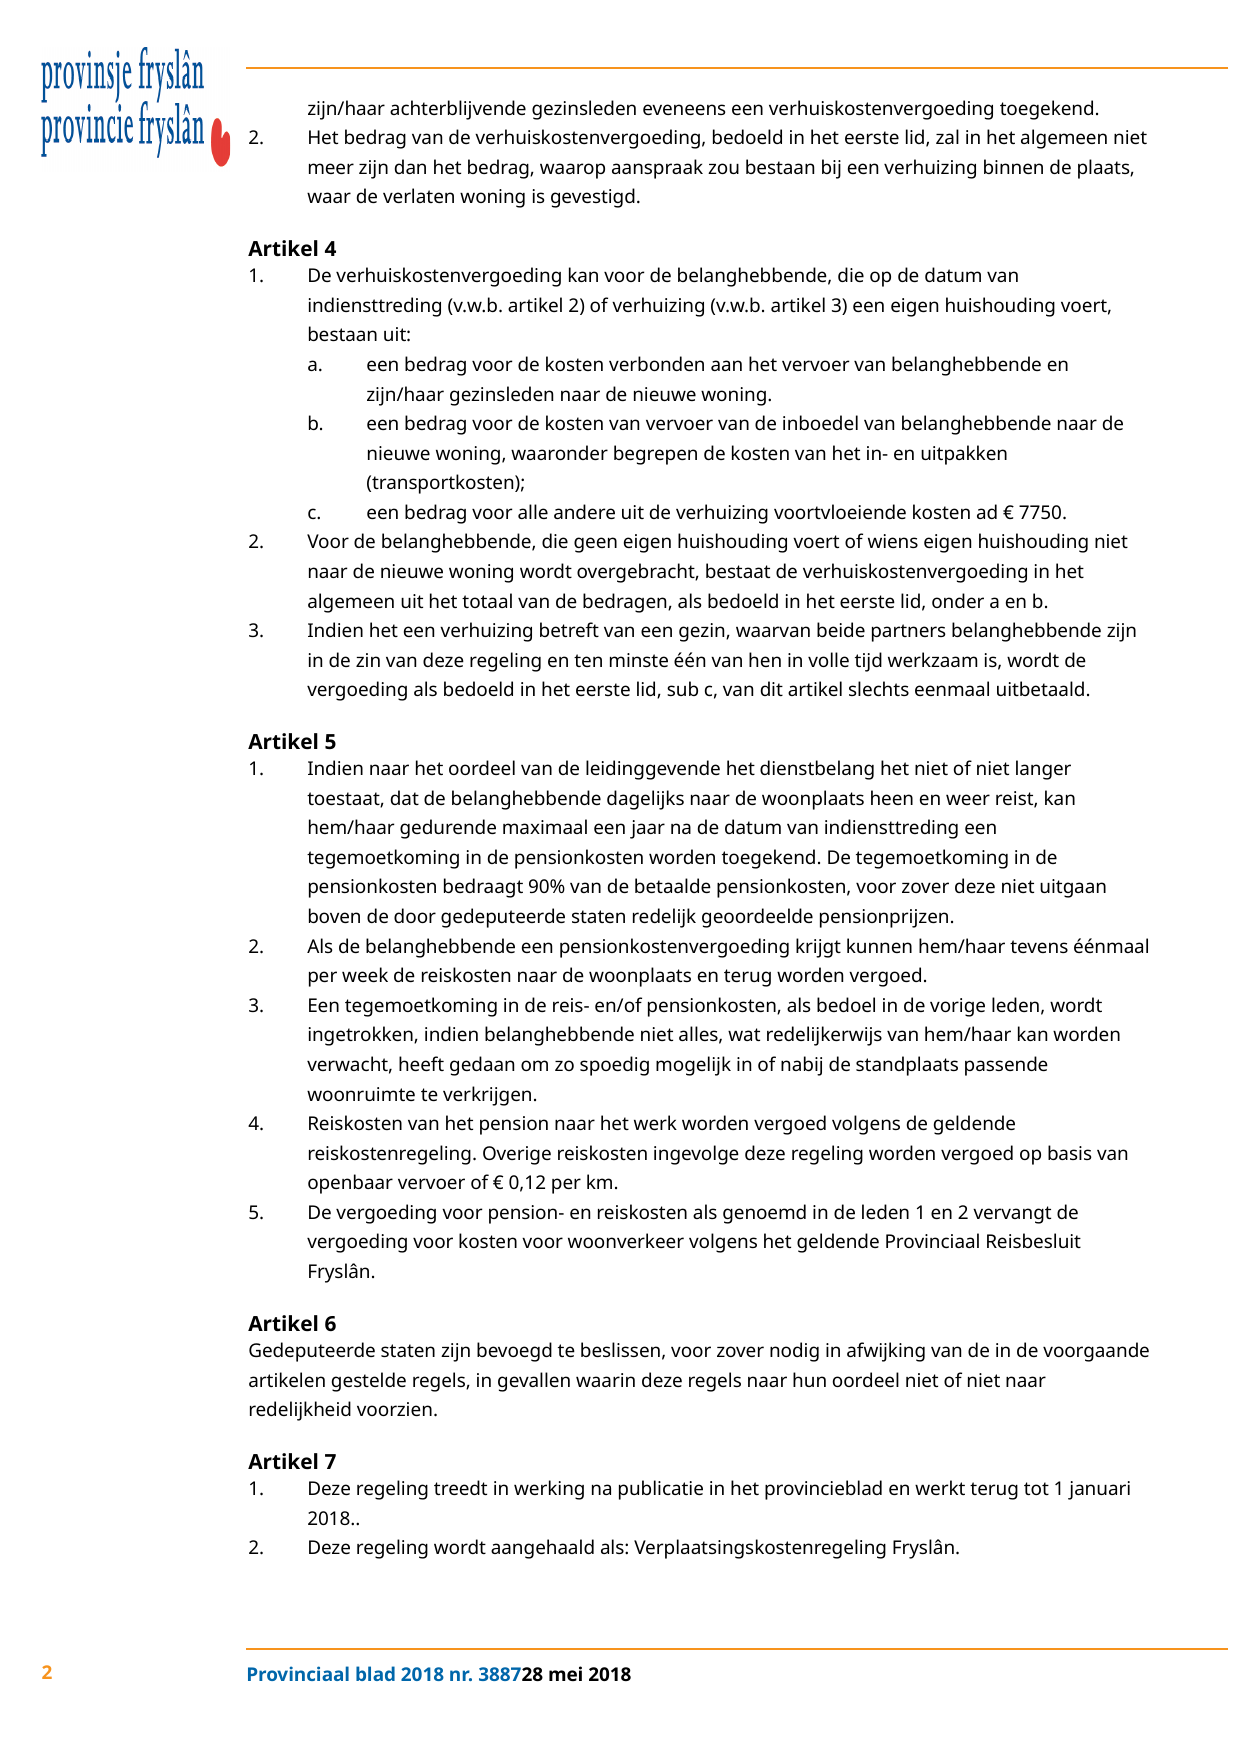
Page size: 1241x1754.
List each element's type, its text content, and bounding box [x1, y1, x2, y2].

text Artikel 7 [248, 1447, 1152, 1475]
picture [41, 47, 231, 172]
list Reiskosten van het pension naar het werk worden vergoed volgens de geldende reiskostenregeling. Overige reiskosten ingevolge deze regeling worden vergoed op basis van openbaar vervoer of € 0,12 per km. [248, 1110, 1152, 1195]
list Het bedrag van de verhuiskostenvergoeding, bedoeld in het eerste lid, zal in het algemeen niet meer zijn dan het bedrag, waarop aanspraak zou bestaan bij een verhuizing binnen de plaats, waar de verlaten woning is gevestigd. [248, 124, 1152, 209]
list Een tegemoetkoming in de reis- en/of pensionkosten, als bedoel in de vorige leden, wordt ingetrokken, indien belanghebbende niet alles, wat redelijkerwijs van hem/haar kan worden verwacht, heeft gedaan om zo spoedig mogelijk in of nabij de standplaats passende woonruimte te verkrijgen. [248, 992, 1152, 1107]
text Artikel 5 [248, 727, 1152, 755]
list een bedrag voor de kosten van vervoer van de inboedel van belanghebbende naar de nieuwe woning, waaronder begrepen de kosten van het in- en uitpakken (transportkosten); [307, 410, 1152, 495]
list een bedrag voor alle andere uit de verhuizing voortvloeiende kosten ad € 7750. [307, 499, 1152, 525]
text Artikel 6 [248, 1309, 1152, 1337]
list Indien het een verhuizing betreft van een gezin, waarvan beide partners belanghebbende zijn in de zin van deze regeling en ten minste één van hen in volle tijd werkzaam is, wordt de vergoeding als bedoeld in het eerste lid, sub c, van dit artikel slechts eenmaal uitbetaald. [248, 617, 1152, 702]
list Deze regeling wordt aangehaald als: Verplaatsingskostenregeling Fryslân. [248, 1534, 1152, 1560]
text Gedeputeerde staten zijn bevoegd te beslissen, voor zover nodig in afwijking van de in de voorgaande artikelen gestelde regels, in gevallen waarin deze regels naar hun oordeel niet of niet naar redelijkheid voorzien. [248, 1337, 1152, 1422]
list Deze regeling treedt in werking na publicatie in het provincieblad en werkt terug tot 1 januari 2018.. [248, 1475, 1152, 1531]
list Indien naar het oordeel van de leidinggevende het dienstbelang het niet of niet langer toestaat, dat de belanghebbende dagelijks naar de woonplaats heen en weer reist, kan hem/haar gedurende maximaal een jaar na de datum van indiensttreding een tegemoetkoming in de pensionkosten worden toegekend. De tegemoetkoming in de pensionkosten bedraagt 90% van de betaalde pensionkosten, voor zover deze niet uitgaan boven de door gedeputeerde staten redelijk geoordeelde pensionprijzen. [248, 755, 1152, 929]
list een bedrag voor de kosten verbonden aan het vervoer van belanghebbende en zijn/haar gezinsleden naar de nieuwe woning. [307, 351, 1152, 406]
text Artikel 4 [248, 234, 1152, 262]
list Voor de belanghebbende, die geen eigen huishouding voert of wiens eigen huishouding niet naar de nieuwe woning wordt overgebracht, bestaat de verhuiskostenvergoeding in het algemeen uit het totaal van de bedragen, als bedoeld in het eerste lid, onder a en b. [248, 529, 1152, 613]
list De verhuiskostenvergoeding kan voor de belanghebbende, die op de datum van indiensttreding (v.w.b. artikel 2) of verhuizing (v.w.b. artikel 3) een eigen huishouding voert, bestaan uit: [248, 262, 1152, 347]
list Als de belanghebbende een pensionkostenvergoeding krijgt kunnen hem/haar tevens éénmaal per week de reiskosten naar de woonplaats en terug worden vergoed. [248, 933, 1152, 988]
list zijn/haar achterblijvende gezinsleden eveneens een verhuiskostenvergoeding toegekend. [248, 95, 1152, 121]
list De vergoeding voor pension- en reiskosten als genoemd in de leden 1 en 2 vervangt de vergoeding voor kosten voor woonverkeer volgens het geldende Provinciaal Reisbesluit Fryslân. [248, 1199, 1152, 1284]
